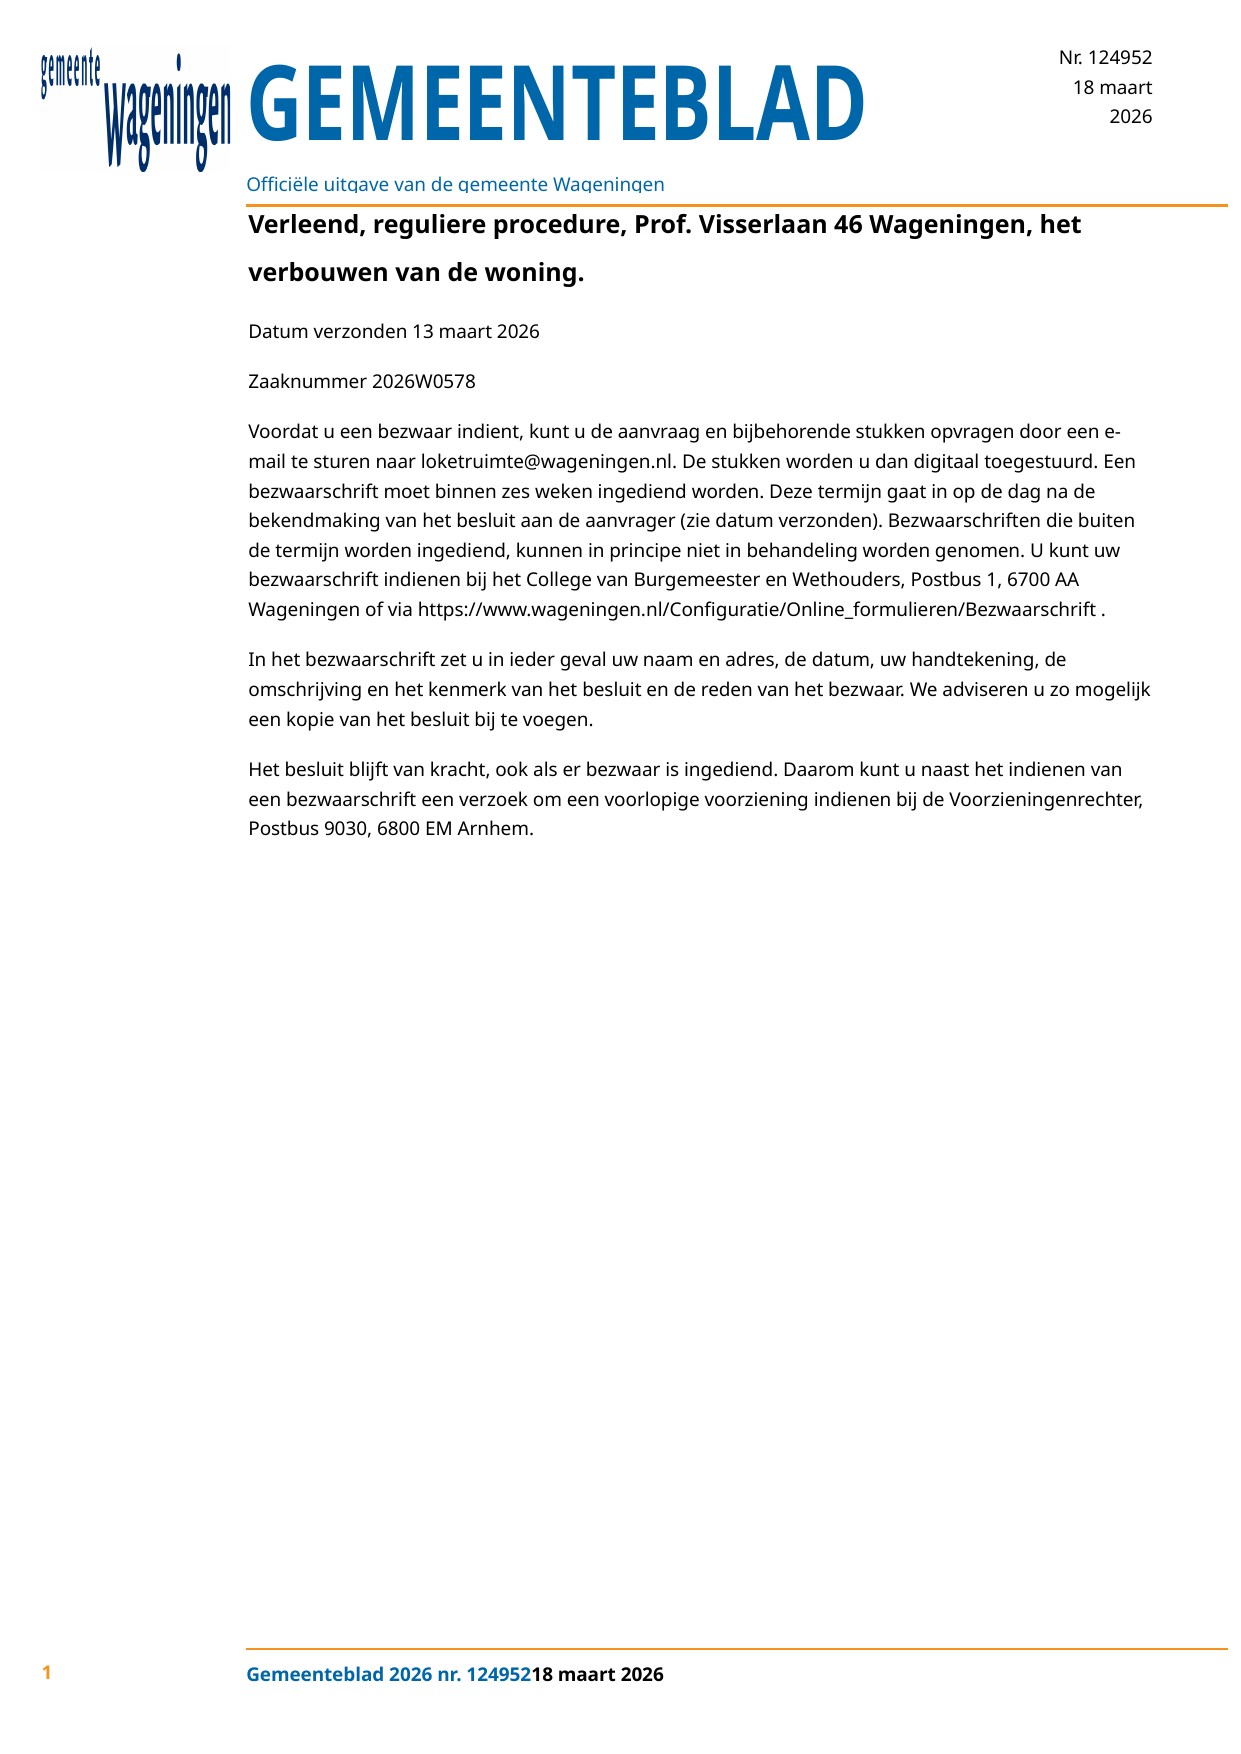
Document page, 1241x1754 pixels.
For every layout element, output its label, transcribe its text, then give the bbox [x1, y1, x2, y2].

text In het bezwaarschrift zet u in ieder geval uw naam en adres, de datum, uw handtekening, de omschrijving en het kenmerk van het besluit en de reden van het bezwaar. We adviseren u zo mogelijk een kopie van het besluit bij te voegen. [248, 647, 1152, 732]
picture [41, 47, 231, 172]
text Zaaknummer 2026W0578 [248, 368, 1152, 394]
text Datum verzonden 13 maart 2026 [248, 318, 1152, 344]
text Het besluit blijft van kracht, ook als er bezwaar is ingediend. Daarom kunt u naast het indienen van een bezwaarschrift een verzoek om een voorlopige voorziening indienen bij de Voorzieningenrechter, Postbus 9030, 6800 EM Arnhem. [248, 756, 1152, 841]
text Voordat u een bezwaar indient, kunt u de aanvraag en bijbehorende stukken opvragen door een e-mail te sturen naar loketruimte@wageningen.nl. De stukken worden u dan digitaal toegestuurd. Een bezwaarschrift moet binnen zes weken ingediend worden. Deze termijn gaat in op de dag na de bekendmaking van het besluit aan de aanvrager (zie datum verzonden). Bezwaarschriften die buiten de termijn worden ingediend, kunnen in principe niet in behandeling worden genomen. U kunt uw bezwaarschrift indienen bij het College van Burgemeester en Wethouders, Postbus 1, 6700 AA Wageningen of via https://www.wageningen.nl/Configuratie/Online_formulieren/Bezwaarschrift . [248, 419, 1152, 622]
text Verleend, reguliere procedure, Prof. Visserlaan 46 Wageningen, het verbouwen van de woning. [248, 207, 1152, 288]
